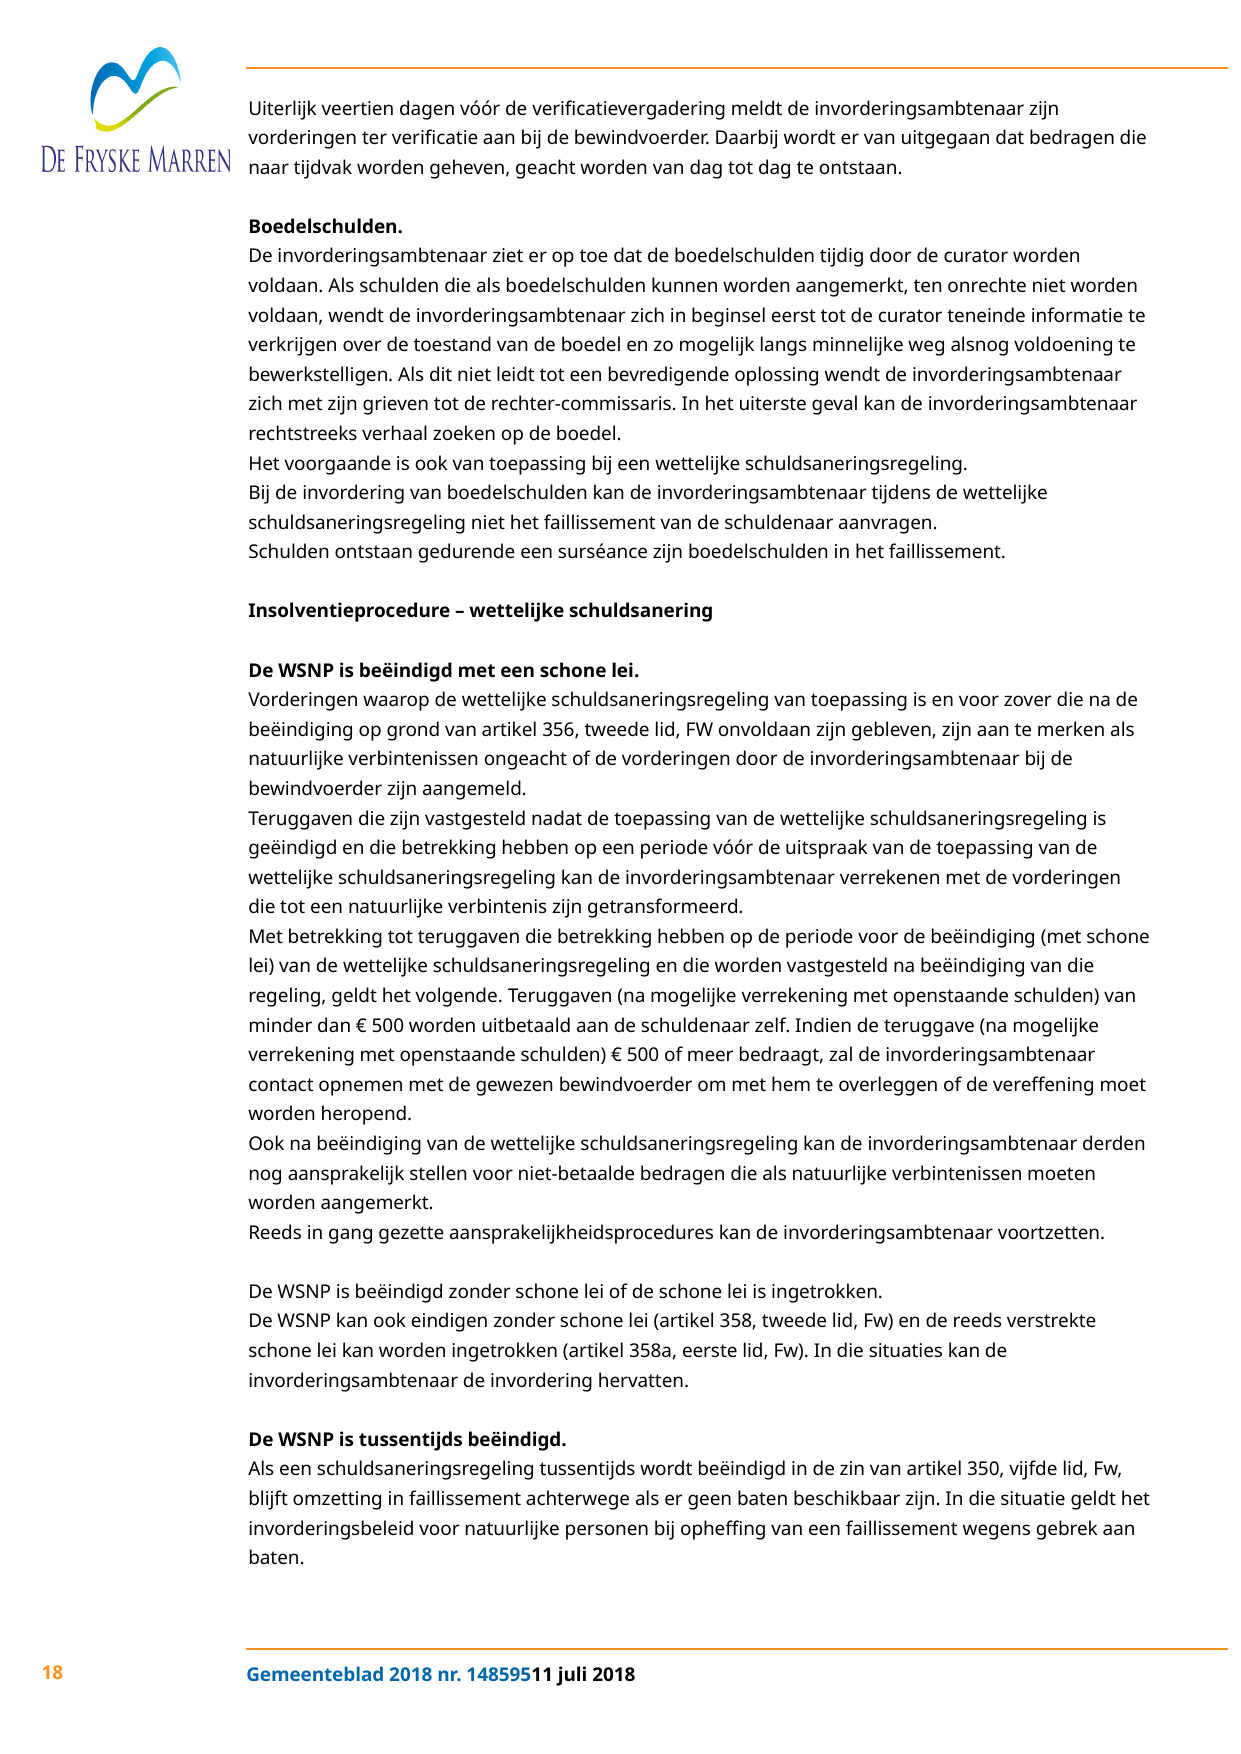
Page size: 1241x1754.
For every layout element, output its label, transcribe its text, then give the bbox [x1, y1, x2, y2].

text Insolventieprocedure – wettelijke schuldsanering [248, 598, 1152, 623]
text De WSNP kan ook eindigen zonder schone lei (artikel 358, tweede lid, Fw) en de reeds verstrekte schone lei kan worden ingetrokken (artikel 358a, eerste lid, Fw). In die situaties kan de invorderingsambtenaar de invordering hervatten. [248, 1308, 1152, 1393]
text Vorderingen waarop de wettelijke schuldsaneringsregeling van toepassing is en voor zover die na de beëindiging op grond van artikel 356, tweede lid, FW onvoldaan zijn gebleven, zijn aan te merken als natuurlijke verbintenissen ongeacht of de vorderingen door de invorderingsambtenaar bij de bewindvoerder zijn aangemeld. [248, 686, 1152, 801]
text Met betrekking tot teruggaven die betrekking hebben op de periode voor de beëindiging (met schone lei) van de wettelijke schuldsaneringsregeling en die worden vastgesteld na beëindiging van die regeling, geldt het volgende. Teruggaven (na mogelijke verrekening met openstaande schulden) van minder dan € 500 worden uitbetaald aan de schuldenaar zelf. Indien de teruggave (na mogelijke verrekening met openstaande schulden) € 500 of meer bedraagt, zal de invorderingsambtenaar contact opnemen met de gewezen bewindvoerder om met hem te overleggen of de vereffening moet worden heropend. [248, 923, 1152, 1126]
text Ook na beëindiging van de wettelijke schuldsaneringsregeling kan de invorderingsambtenaar derden nog aansprakelijk stellen voor niet-betaalde bedragen die als natuurlijke verbintenissen moeten worden aangemerkt. [248, 1130, 1152, 1215]
text Schulden ontstaan gedurende een surséance zijn boedelschulden in het faillissement. [248, 538, 1152, 564]
text Boedelschulden. [248, 213, 1152, 239]
text Uiterlijk veertien dagen vóór de verificatievergadering meldt de invorderingsambtenaar zijn vorderingen ter verificatie aan bij de bewindvoerder. Daarbij wordt er van uitgegaan dat bedragen die naar tijdvak worden geheven, geacht worden van dag tot dag te ontstaan. [248, 95, 1152, 180]
text Reeds in gang gezette aansprakelijkheidsprocedures kan de invorderingsambtenaar voortzetten. [248, 1219, 1152, 1245]
text De invorderingsambtenaar ziet er op toe dat de boedelschulden tijdig door de curator worden voldaan. Als schulden die als boedelschulden kunnen worden aangemerkt, ten onrechte niet worden voldaan, wendt de invorderingsambtenaar zich in beginsel eerst tot de curator teneinde informatie te verkrijgen over de toestand van de boedel en zo mogelijk langs minnelijke weg alsnog voldoening te bewerkstelligen. Als dit niet leidt tot een bevredigende oplossing wendt de invorderingsambtenaar zich met zijn grieven tot de rechter-commissaris. In het uiterste geval kan de invorderingsambtenaar rechtstreeks verhaal zoeken op de boedel. [248, 243, 1152, 446]
text Bij de invordering van boedelschulden kan de invorderingsambtenaar tijdens de wettelijke schuldsaneringsregeling niet het faillissement van de schuldenaar aanvragen. [248, 479, 1152, 535]
text De WSNP is beëindigd met een schone lei. [248, 657, 1152, 683]
picture [41, 47, 231, 172]
text Het voorgaande is ook van toepassing bij een wettelijke schuldsaneringsregeling. [248, 450, 1152, 476]
text De WSNP is beëindigd zonder schone lei of de schone lei is ingetrokken. [248, 1278, 1152, 1304]
text De WSNP is tussentijds beëindigd. [248, 1426, 1152, 1452]
text Als een schuldsaneringsregeling tussentijds wordt beëindigd in de zin van artikel 350, vijfde lid, Fw, blijft omzetting in faillissement achterwege als er geen baten beschikbaar zijn. In die situatie geldt het invorderingsbeleid voor natuurlijke personen bij opheffing van een faillissement wegens gebrek aan baten. [248, 1456, 1152, 1570]
text Teruggaven die zijn vastgesteld nadat de toepassing van de wettelijke schuldsaneringsregeling is geëindigd en die betrekking hebben op een periode vóór de uitspraak van de toepassing van de wettelijke schuldsaneringsregeling kan de invorderingsambtenaar verrekenen met de vorderingen die tot een natuurlijke verbintenis zijn getransformeerd. [248, 805, 1152, 919]
